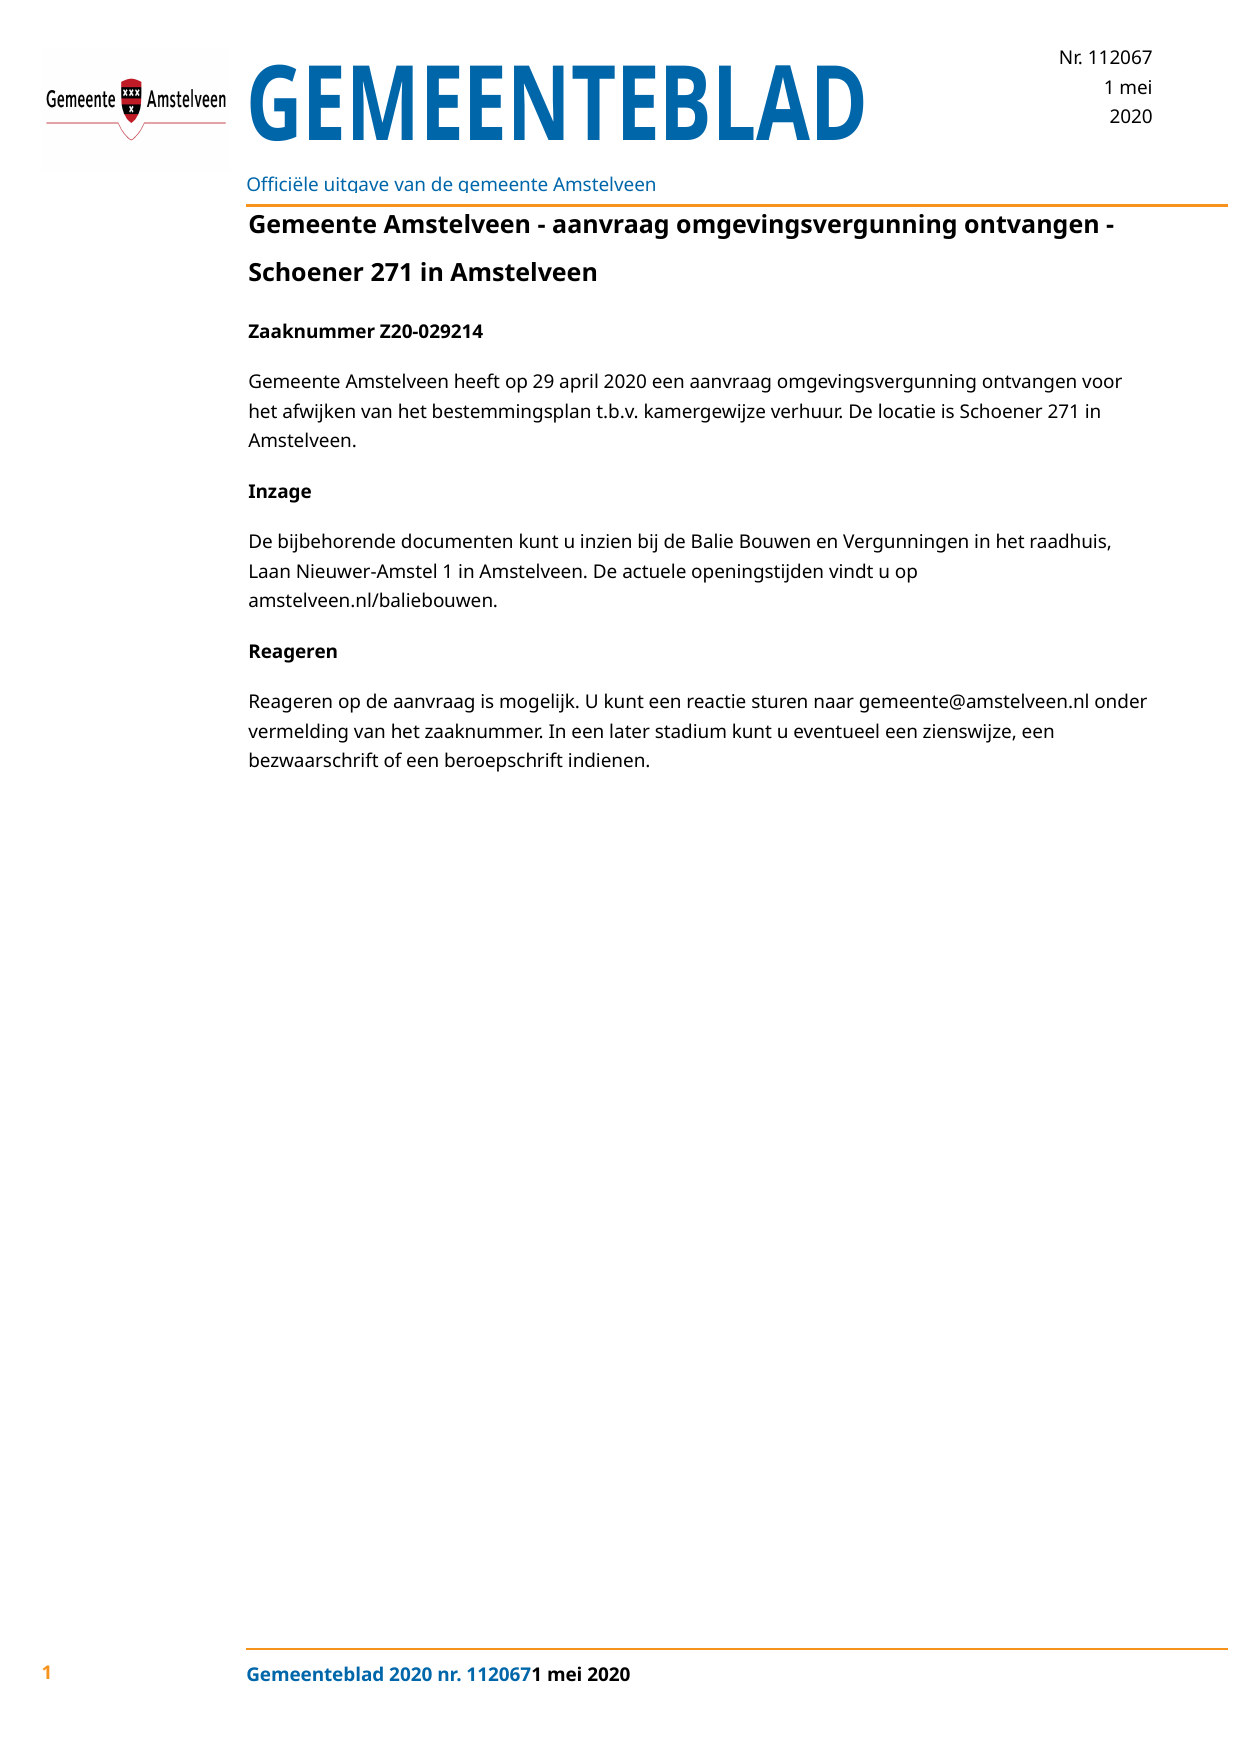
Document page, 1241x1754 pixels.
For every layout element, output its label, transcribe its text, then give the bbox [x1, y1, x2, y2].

text Gemeente Amstelveen - aanvraag omgevingsvergunning ontvangen - Schoener 271 in Amstelveen [248, 207, 1152, 288]
text Inzage [248, 478, 1152, 504]
text Gemeente Amstelveen heeft op 29 april 2020 een aanvraag omgevingsvergunning ontvangen voor het afwijken van het bestemmingsplan t.b.v. kamergewijze verhuur. De locatie is Schoener 271 in Amstelveen. [248, 368, 1152, 453]
picture [41, 47, 231, 172]
text De bijbehorende documenten kunt u inzien bij de Balie Bouwen en Vergunningen in het raadhuis, Laan Nieuwer-Amstel 1 in Amstelveen. De actuele openingstijden vindt u op amstelveen.nl/baliebouwen. [248, 528, 1152, 613]
text Zaaknummer Z20-029214 [248, 318, 1152, 344]
text Reageren [248, 638, 1152, 664]
text Reageren op de aanvraag is mogelijk. U kunt een reactie sturen naar gemeente@amstelveen.nl onder vermelding van het zaaknummer. In een later stadium kunt u eventueel een zienswijze, een bezwaarschrift of een beroepschrift indienen. [248, 688, 1152, 773]
